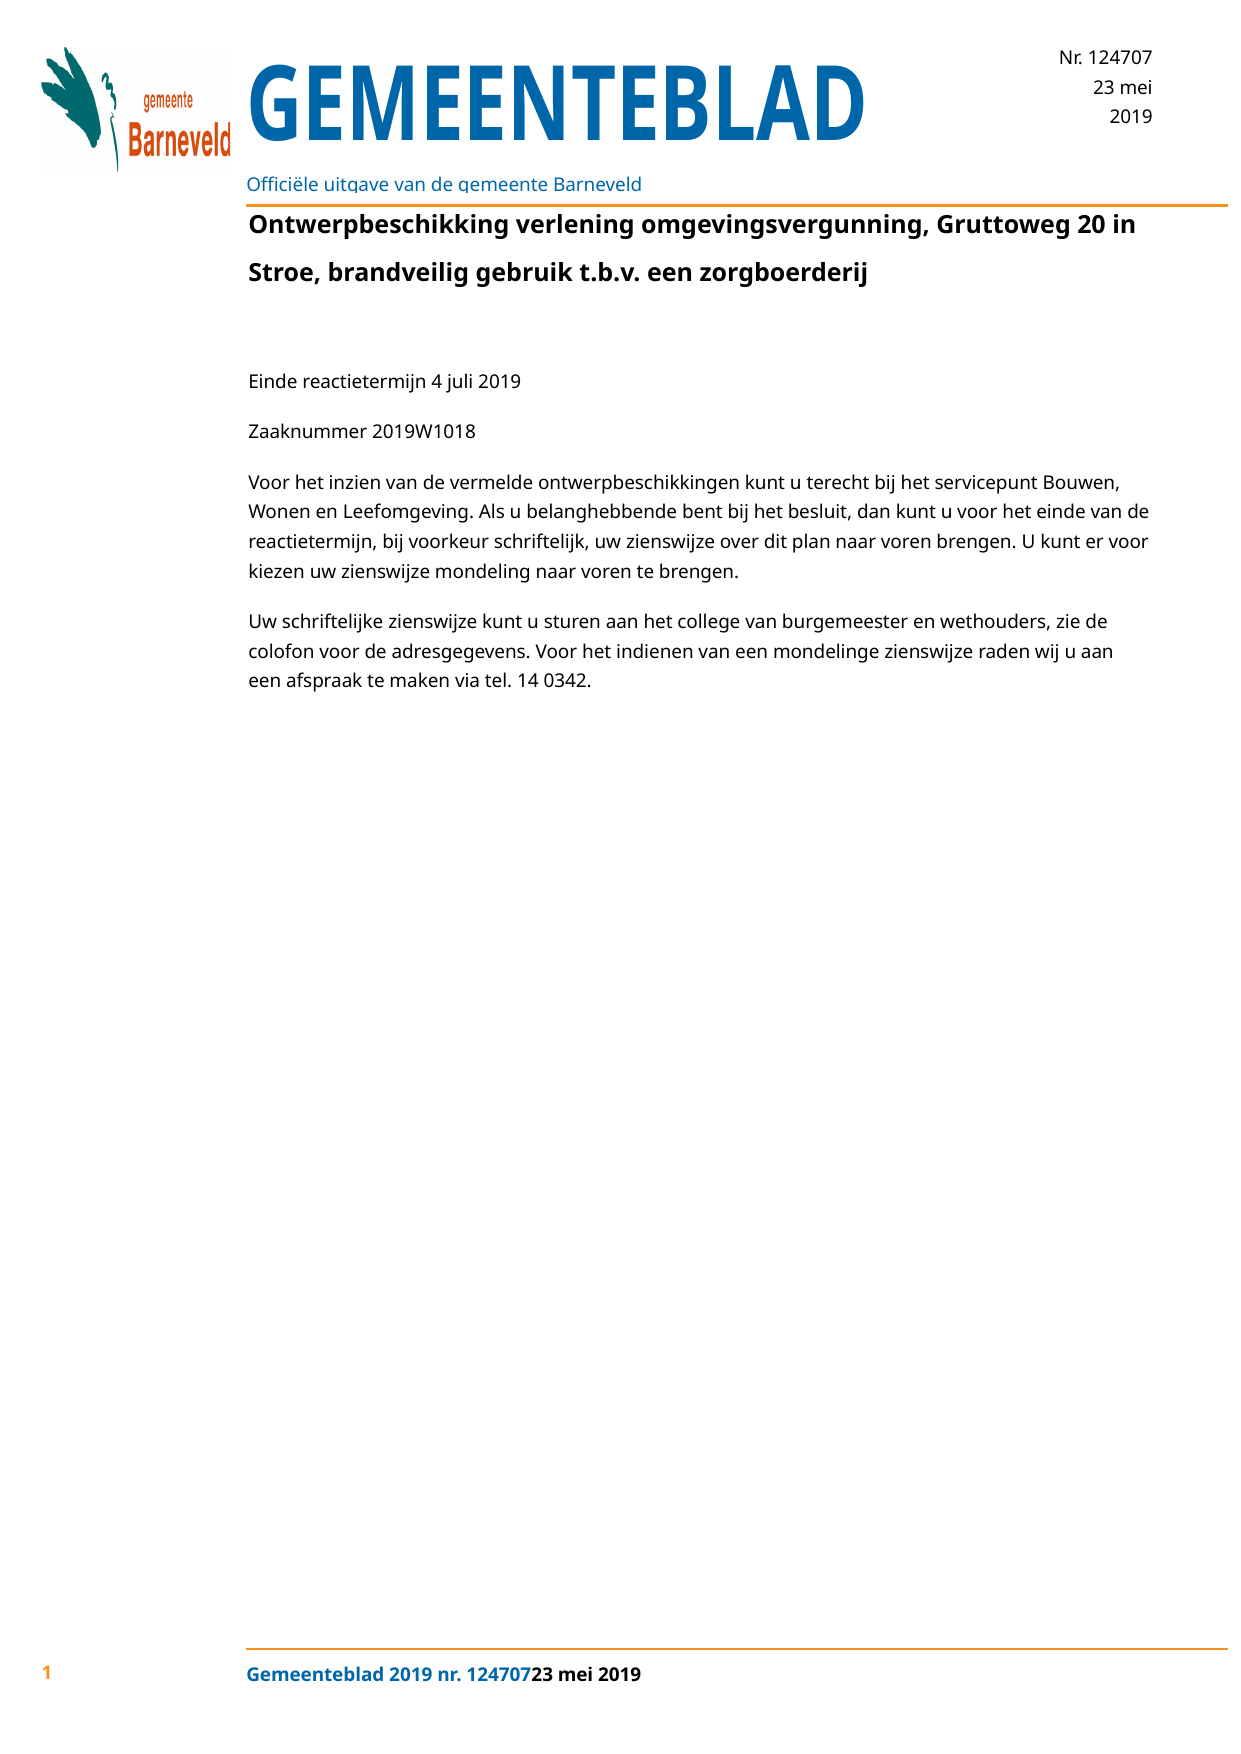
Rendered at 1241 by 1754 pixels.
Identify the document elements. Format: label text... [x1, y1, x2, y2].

text Ontwerpbeschikking verlening omgevingsvergunning, Gruttoweg 20 in Stroe, brandveilig gebruik t.b.v. een zorgboerderij [248, 207, 1152, 288]
picture [41, 47, 231, 172]
text Einde reactietermijn 4 juli 2019 [248, 368, 1152, 394]
text Uw schriftelijke zienswijze kunt u sturen aan het college van burgemeester en wethouders, zie de colofon voor de adresgegevens. Voor het indienen van een mondelinge zienswijze raden wij u aan een afspraak te maken via tel. 14 0342. [248, 608, 1152, 693]
text Zaaknummer 2019W1018 [248, 419, 1152, 444]
text Voor het inzien van de vermelde ontwerpbeschikkingen kunt u terecht bij het servicepunt Bouwen, Wonen en Leefomgeving. Als u belanghebbende bent bij het besluit, dan kunt u voor het einde van de reactietermijn, bij voorkeur schriftelijk, uw zienswijze over dit plan naar voren brengen. U kunt er voor kiezen uw zienswijze mondeling naar voren te brengen. [248, 469, 1152, 584]
